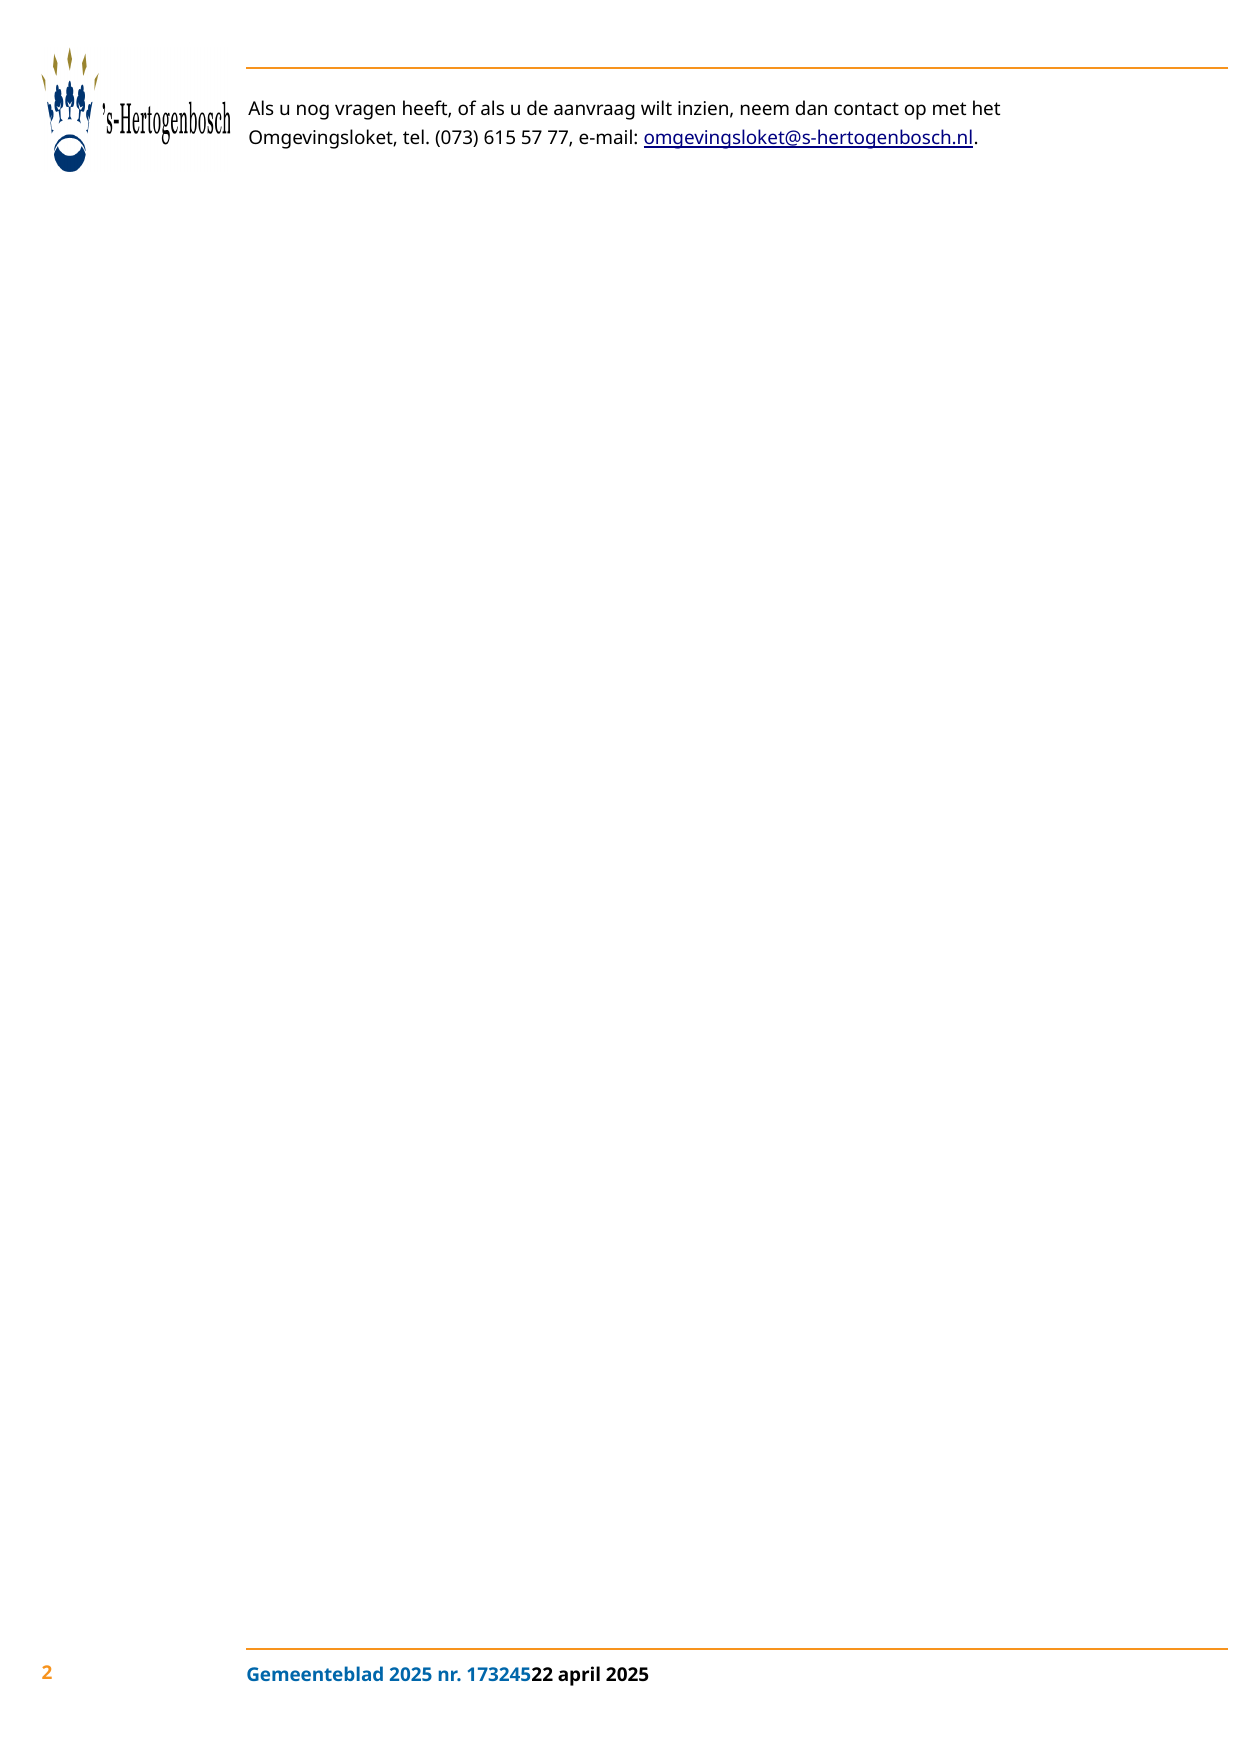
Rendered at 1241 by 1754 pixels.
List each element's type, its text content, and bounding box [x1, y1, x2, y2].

picture [41, 47, 231, 172]
text Als u nog vragen heeft, of als u de aanvraag wilt inzien, neem dan contact op met het Omgevingsloket, tel. (073) 615 57 77, e-mail: omgevingsloket@s-hertogenbosch.nl. [248, 95, 1152, 150]
